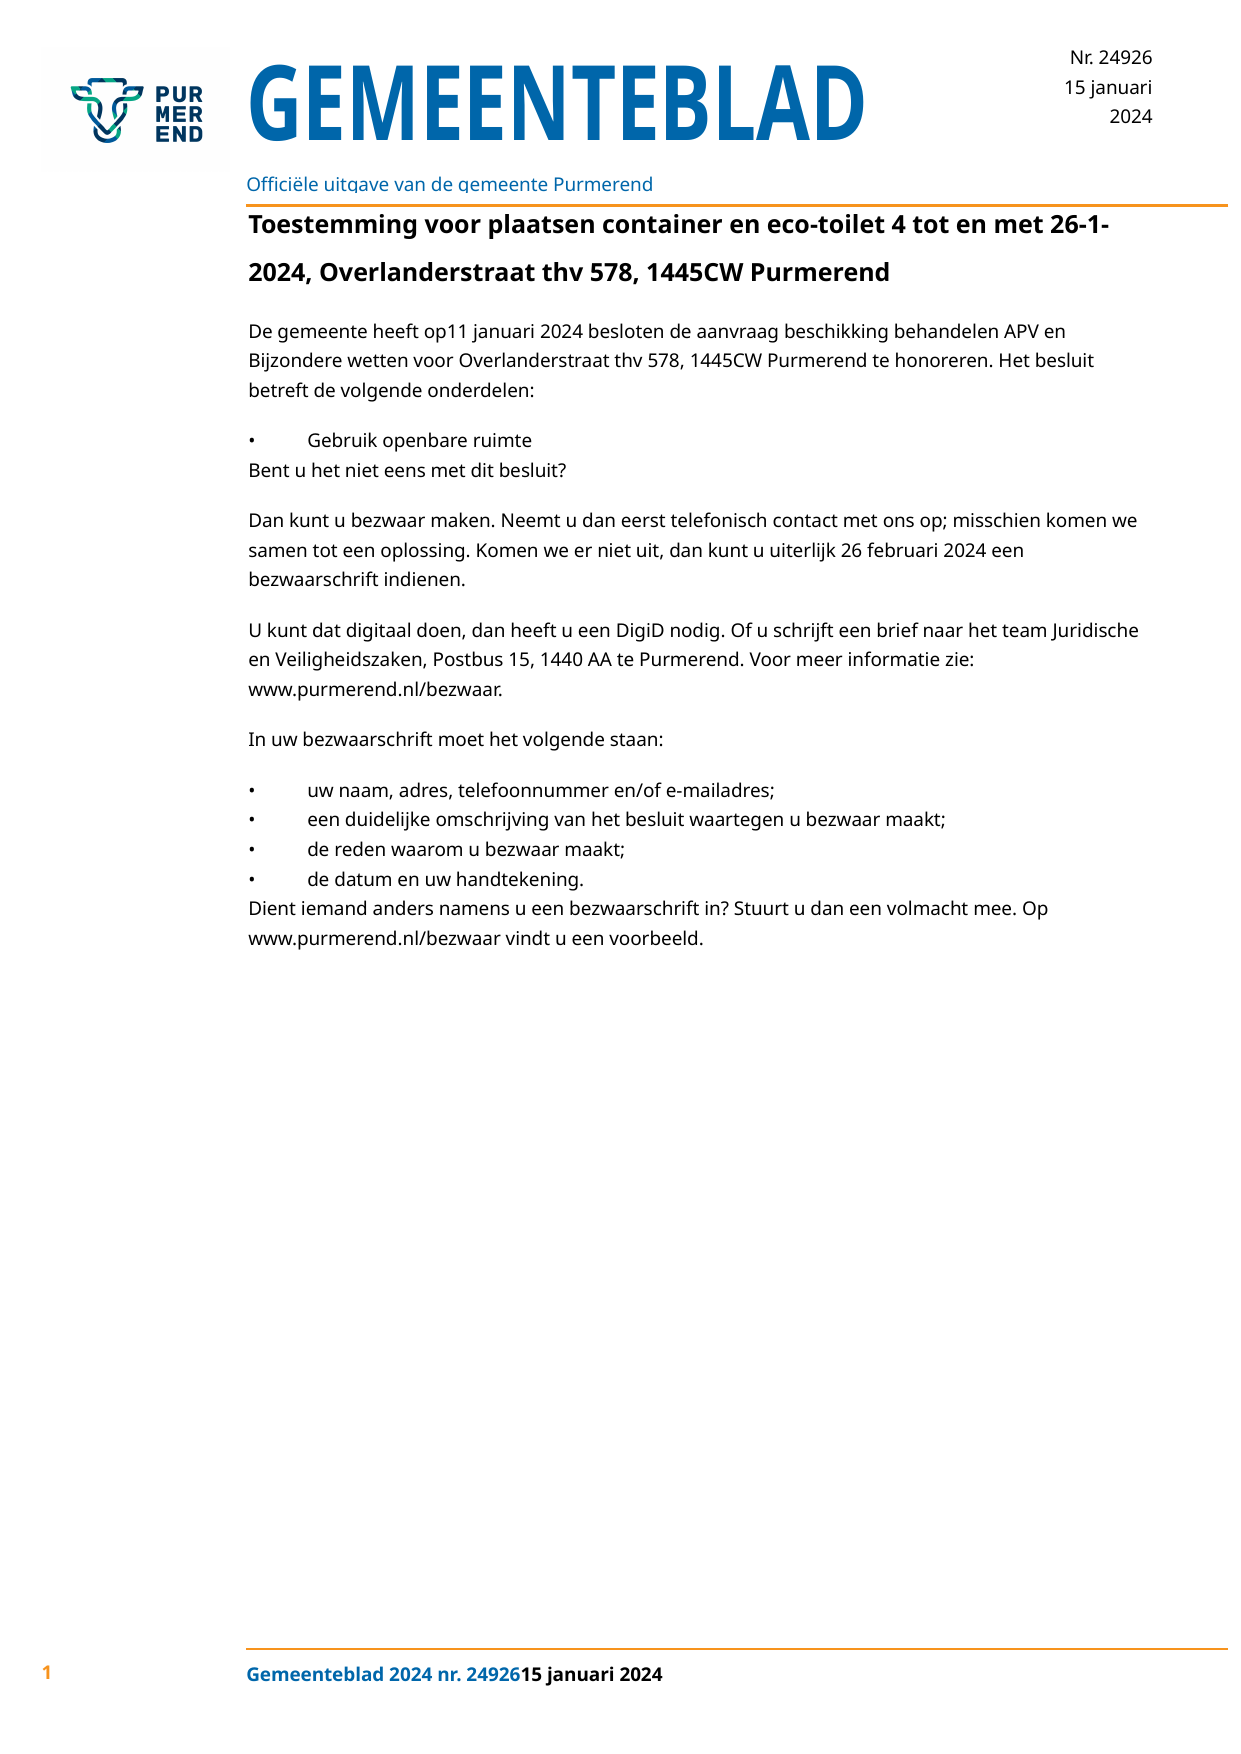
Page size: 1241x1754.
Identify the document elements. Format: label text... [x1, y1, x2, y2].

text Dan kunt u bezwaar maken. Neemt u dan eerst telefonisch contact met ons op; misschien komen we samen tot een oplossing. Komen we er niet uit, dan kunt u uiterlijk 26 februari 2024 een bezwaarschrift indienen. [248, 507, 1152, 592]
list de datum en uw handtekening. [248, 866, 1152, 892]
text De gemeente heeft op11 januari 2024 besloten de aanvraag beschikking behandelen APV en Bijzondere wetten voor Overlanderstraat thv 578, 1445CW Purmerend te honoreren. Het besluit betreft de volgende onderdelen: [248, 318, 1152, 403]
list de reden waarom u bezwaar maakt; [248, 836, 1152, 862]
picture [41, 47, 231, 172]
list uw naam, adres, telefoonnummer en/of e-mailadres; [248, 777, 1152, 803]
list een duidelijke omschrijving van het besluit waartegen u bezwaar maakt; [248, 807, 1152, 832]
text In uw bezwaarschrift moet het volgende staan: [248, 727, 1152, 752]
list Gebruik openbare ruimte [248, 427, 1152, 453]
text U kunt dat digitaal doen, dan heeft u een DigiD nodig. Of u schrijft een brief naar het team Juridische en Veiligheidszaken, Postbus 15, 1440 AA te Purmerend. Voor meer informatie zie: www.purmerend.nl/bezwaar. [248, 617, 1152, 702]
text Toestemming voor plaatsen container en eco-toilet 4 tot en met 26-1-2024, Overlanderstraat thv 578, 1445CW Purmerend [248, 207, 1152, 288]
text Dient iemand anders namens u een bezwaarschrift in? Stuurt u dan een volmacht mee. Op www.purmerend.nl/bezwaar vindt u een voorbeeld. [248, 895, 1152, 951]
text Bent u het niet eens met dit besluit? [248, 457, 1152, 483]
